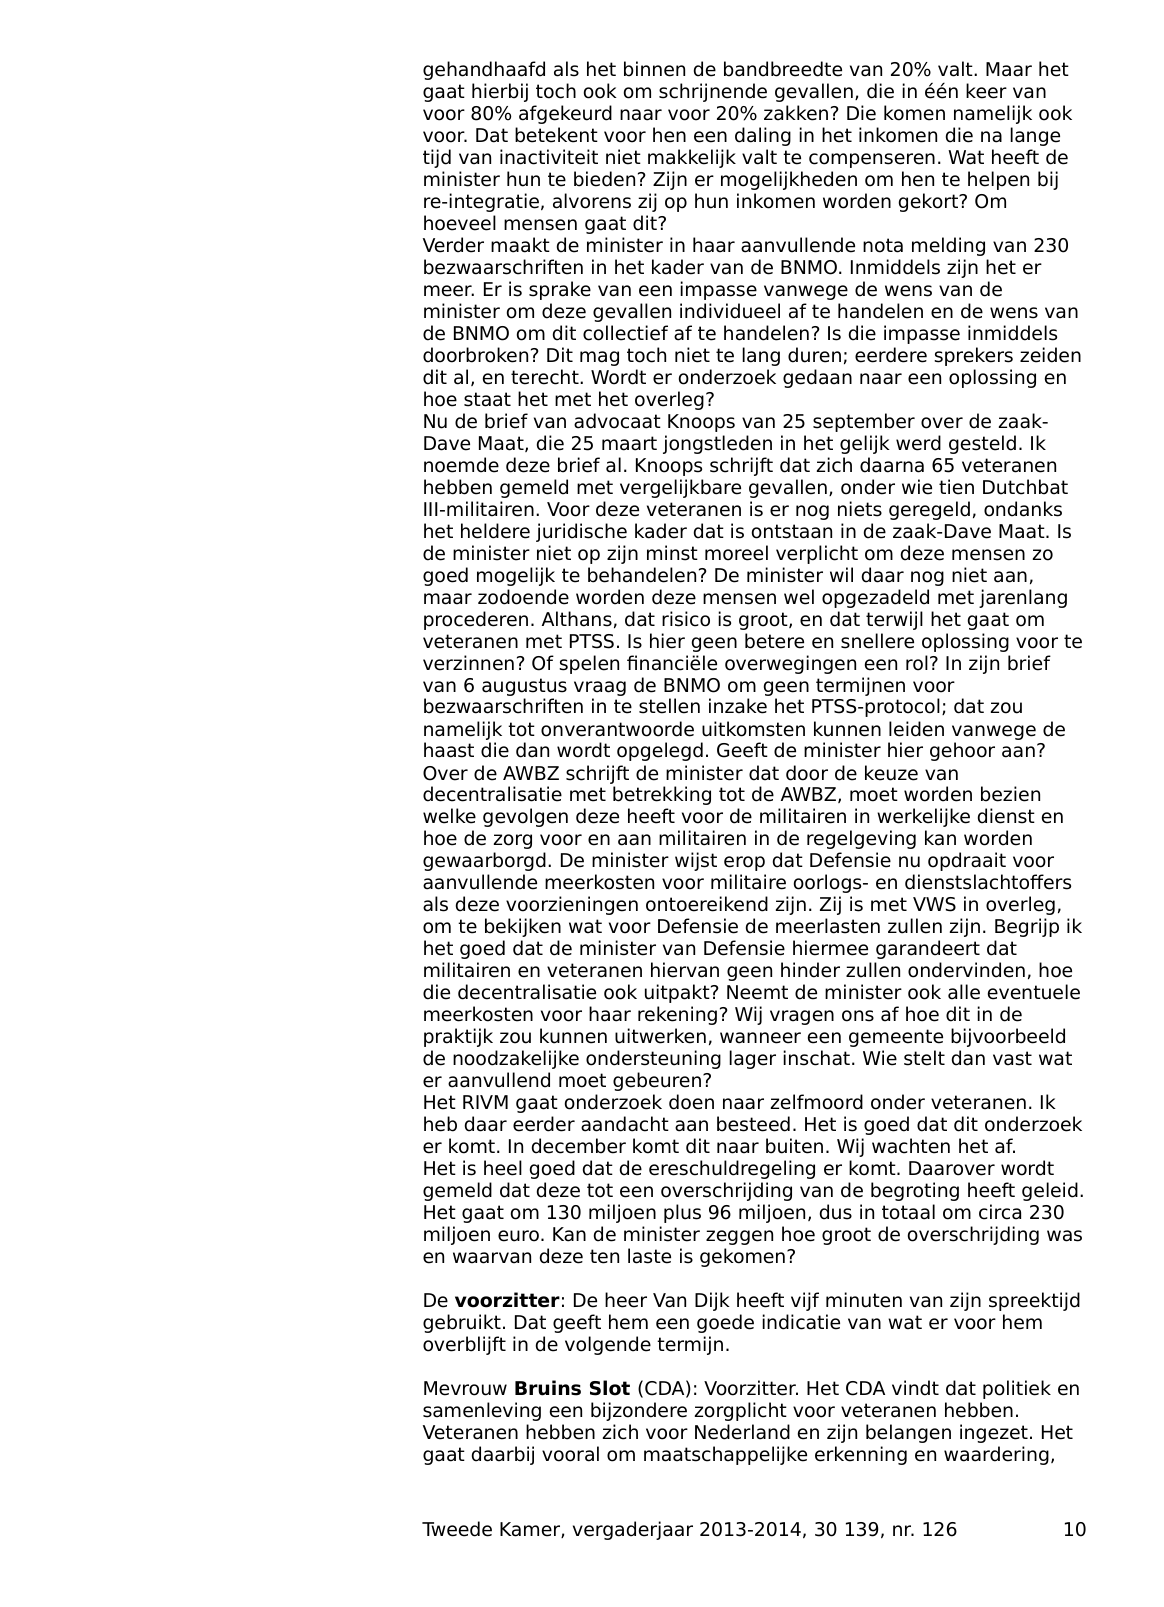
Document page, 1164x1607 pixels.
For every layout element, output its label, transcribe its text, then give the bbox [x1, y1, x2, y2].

text Het RIVM gaat onderzoek doen naar zelfmoord onder veteranen. Ik heb daar eerder aandacht aan besteed. Het is goed dat dit onderzoek er komt. In december komt dit naar buiten. Wij wachten het af. [422, 1092, 1087, 1158]
text Nu de brief van advocaat Knoops van 25 september over de zaak-Dave Maat, die 25 maart jongstleden in het gelijk werd gesteld. Ik noemde deze brief al. Knoops schrijft dat zich daarna 65 veteranen hebben gemeld met vergelijkbare gevallen, onder wie tien Dutchbat III-militairen. Voor deze veteranen is er nog niets geregeld, ondanks het heldere juridische kader dat is ontstaan in de zaak-Dave Maat. Is de minister niet op zijn minst moreel verplicht om deze mensen zo goed mogelijk te behandelen? De minister wil daar nog niet aan, maar zodoende worden deze mensen wel opgezadeld met jarenlang procederen. Althans, dat risico is groot, en dat terwijl het gaat om veteranen met PTSS. Is hier geen betere en snellere oplossing voor te verzinnen? Of spelen financiële overwegingen een rol? In zijn brief van 6 augustus vraag de BNMO om geen termijnen voor bezwaarschriften in te stellen inzake het PTSS-protocol; dat zou namelijk tot onverantwoorde uitkomsten kunnen leiden vanwege de haast die dan wordt opgelegd. Geeft de minister hier gehoor aan? [422, 411, 1087, 762]
text Over de AWBZ schrijft de minister dat door de keuze van decentralisatie met betrekking tot de AWBZ, moet worden bezien welke gevolgen deze heeft voor de militairen in werkelijke dienst en hoe de zorg voor en aan militairen in de regelgeving kan worden gewaarborgd. De minister wijst erop dat Defensie nu opdraait voor aanvullende meerkosten voor militaire oorlogs- en dienstslachtoffers als deze voorzieningen ontoereikend zijn. Zij is met VWS in overleg, om te bekijken wat voor Defensie de meerlasten zullen zijn. Begrijp ik het goed dat de minister van Defensie hiermee garandeert dat militairen en veteranen hiervan geen hinder zullen ondervinden, hoe die decentralisatie ook uitpakt? Neemt de minister ook alle eventuele meerkosten voor haar rekening? Wij vragen ons af hoe dit in de praktijk zou kunnen uitwerken, wanneer een gemeente bijvoorbeeld de noodzakelijke ondersteuning lager inschat. Wie stelt dan vast wat er aanvullend moet gebeuren? [422, 762, 1087, 1092]
text gehandhaafd als het binnen de bandbreedte van 20% valt. Maar het gaat hierbij toch ook om schrijnende gevallen, die in één keer van voor 80% afgekeurd naar voor 20% zakken? Die komen namelijk ook voor. Dat betekent voor hen een daling in het inkomen die na lange tijd van inactiviteit niet makkelijk valt te compenseren. Wat heeft de minister hun te bieden? Zijn er mogelijkheden om hen te helpen bij re-integratie, alvorens zij op hun inkomen worden gekort? Om hoeveel mensen gaat dit? [422, 59, 1087, 235]
text De voorzitter: De heer Van Dijk heeft vijf minuten van zijn spreektijd gebruikt. Dat geeft hem een goede indicatie van wat er voor hem overblijft in de volgende termijn. [422, 1290, 1087, 1356]
text Verder maakt de minister in haar aanvullende nota melding van 230 bezwaarschriften in het kader van de BNMO. Inmiddels zijn het er meer. Er is sprake van een impasse vanwege de wens van de minister om deze gevallen individueel af te handelen en de wens van de BNMO om dit collectief af te handelen? Is die impasse inmiddels doorbroken? Dit mag toch niet te lang duren; eerdere sprekers zeiden dit al, en terecht. Wordt er onderzoek gedaan naar een oplossing en hoe staat het met het overleg? [422, 235, 1087, 411]
text Het is heel goed dat de ereschuldregeling er komt. Daarover wordt gemeld dat deze tot een overschrijding van de begroting heeft geleid. Het gaat om 130 miljoen plus 96 miljoen, dus in totaal om circa 230 miljoen euro. Kan de minister zeggen hoe groot de overschrijding was en waarvan deze ten laste is gekomen? [422, 1158, 1087, 1268]
text Mevrouw Bruins Slot (CDA): Voorzitter. Het CDA vindt dat politiek en samenleving een bijzondere zorgplicht voor veteranen hebben. Veteranen hebben zich voor Nederland en zijn belangen ingezet. Het gaat daarbij vooral om maatschappelijke erkenning en waardering, [422, 1378, 1087, 1466]
